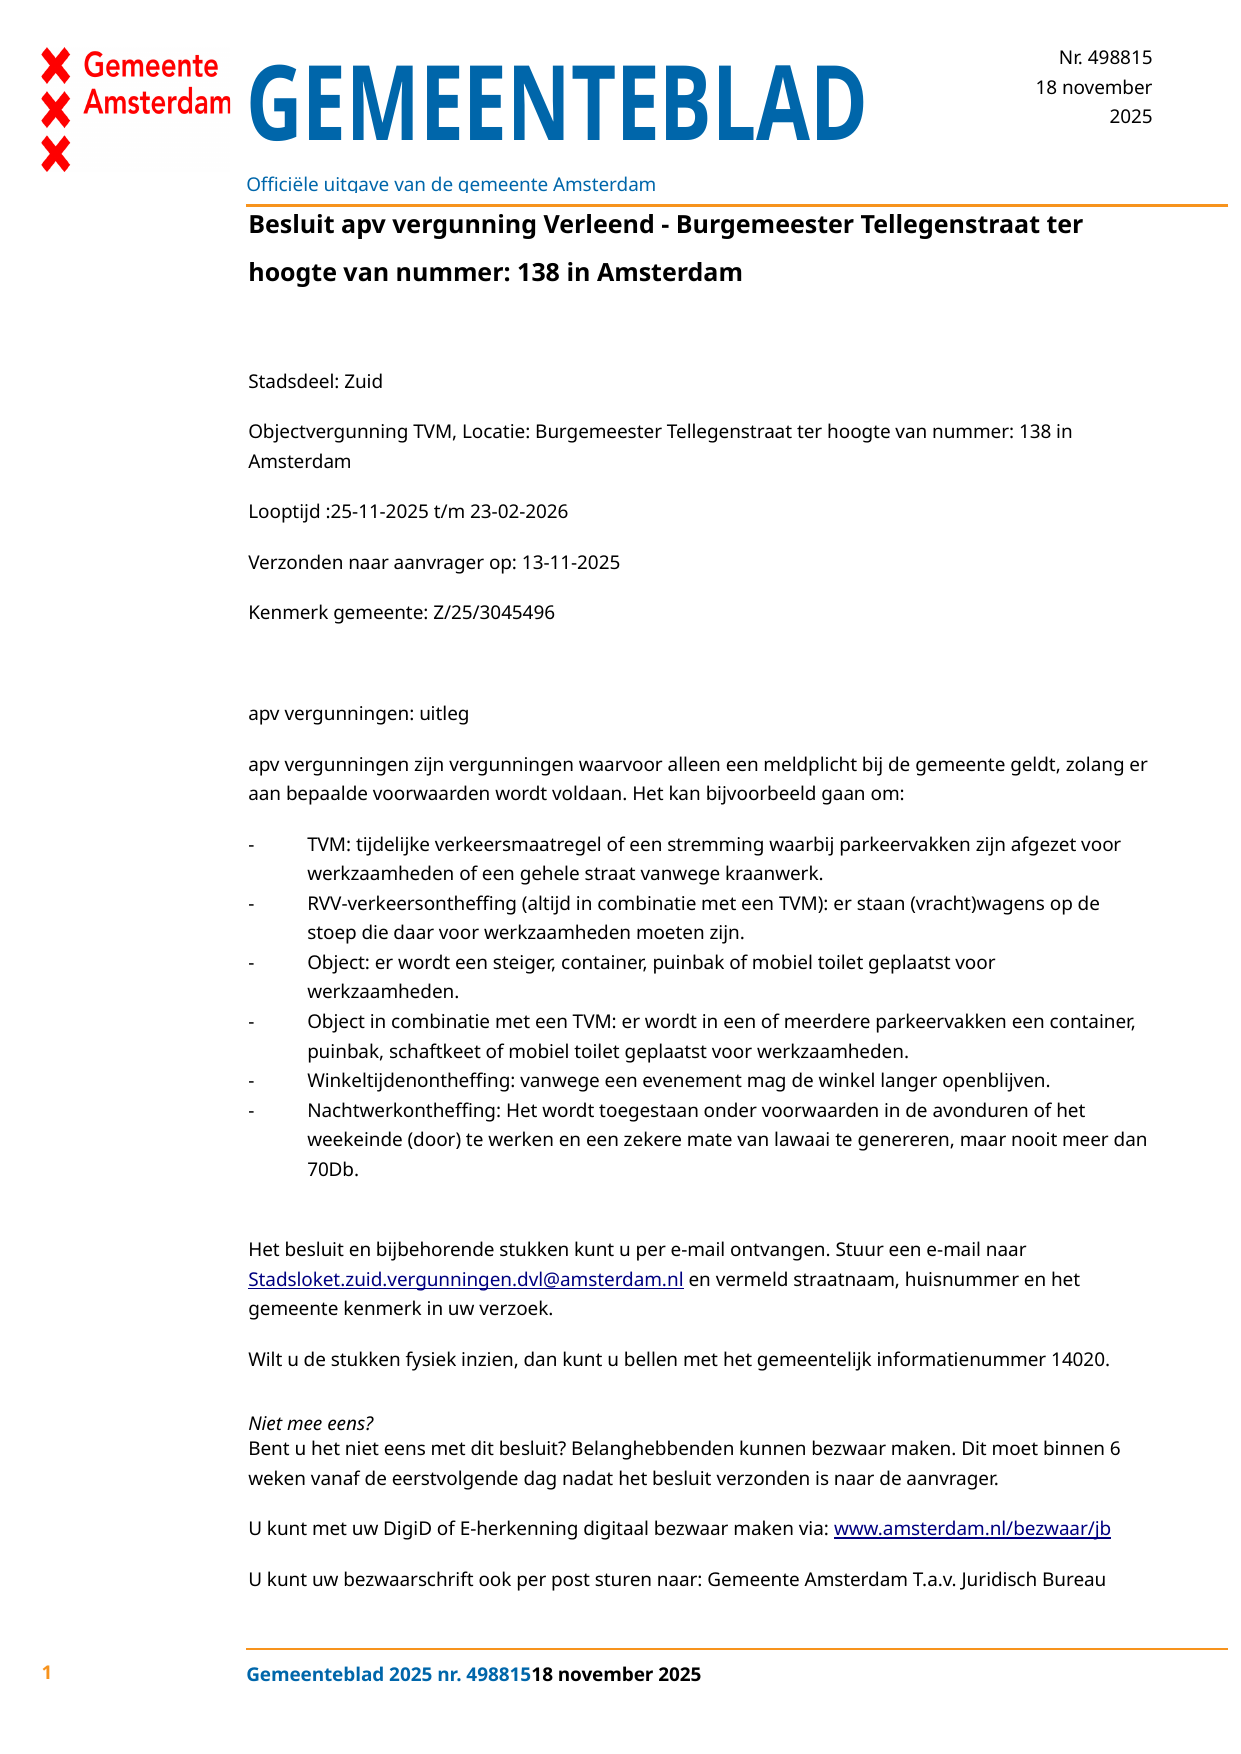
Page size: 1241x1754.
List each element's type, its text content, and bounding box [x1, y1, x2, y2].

picture [41, 47, 231, 172]
list RVV-verkeersontheffing (altijd in combinatie met een TVM): er staan (vracht)wagens op de stoep die daar voor werkzaamheden moeten zijn. [248, 890, 1152, 945]
text Kenmerk gemeente: Z/25/3045496 [248, 599, 1152, 625]
text Besluit apv vergunning Verleend - Burgemeester Tellegenstraat ter hoogte van nummer: 138 in Amsterdam [248, 207, 1152, 288]
text Verzonden naar aanvrager op: 13-11-2025 [248, 549, 1152, 575]
list TVM: tijdelijke verkeersmaatregel of een stremming waarbij parkeervakken zijn afgezet voor werkzaamheden of een gehele straat vanwege kraanwerk. [248, 831, 1152, 886]
list Object: er wordt een steiger, container, puinbak of mobiel toilet geplaatst voor werkzaamheden. [248, 949, 1152, 1004]
text Bent u het niet eens met dit besluit? Belanghebbenden kunnen bezwaar maken. Dit moet binnen 6 weken vanaf de eerstvolgende dag nadat het besluit verzonden is naar de aanvrager. [248, 1436, 1152, 1491]
text apv vergunningen zijn vergunningen waarvoor alleen een meldplicht bij de gemeente geldt, zolang er aan bepaalde voorwaarden wordt voldaan. Het kan bijvoorbeeld gaan om: [248, 751, 1152, 806]
text Wilt u de stukken fysiek inzien, dan kunt u bellen met het gemeentelijk informatienummer 14020. [248, 1346, 1152, 1372]
list Winkeltijdenontheffing: vanwege een evenement mag de winkel langer openblijven. [248, 1067, 1152, 1093]
text U kunt uw bezwaarschrift ook per post sturen naar: Gemeente Amsterdam T.a.v. Juridisch Bureau [248, 1566, 1152, 1592]
text U kunt met uw DigiD of E-herkenning digitaal bezwaar maken via: www.amsterdam.nl/bezwaar/jb [248, 1516, 1152, 1541]
list Nachtwerkontheffing: Het wordt toegestaan onder voorwaarden in de avonduren of het weekeinde (door) te werken en een zekere mate van lawaai te genereren, maar nooit meer dan 70Db. [248, 1097, 1152, 1182]
text Stadsdeel: Zuid [248, 368, 1152, 394]
text apv vergunningen: uitleg [248, 700, 1152, 726]
text Niet mee eens? [248, 1410, 1152, 1436]
text Het besluit en bijbehorende stukken kunt u per e-mail ontvangen. Stuur een e-mail naar Stadsloket.zuid.vergunningen.dvl@amsterdam.nl en vermeld straatnaam, huisnummer en het gemeente kenmerk in uw verzoek. [248, 1236, 1152, 1321]
text Objectvergunning TVM, Locatie: Burgemeester Tellegenstraat ter hoogte van nummer: 138 in Amsterdam [248, 419, 1152, 474]
text Looptijd :25-11-2025 t/m 23-02-2026 [248, 499, 1152, 524]
list Object in combinatie met een TVM: er wordt in een of meerdere parkeervakken een container, puinbak, schaftkeet of mobiel toilet geplaatst voor werkzaamheden. [248, 1008, 1152, 1064]
